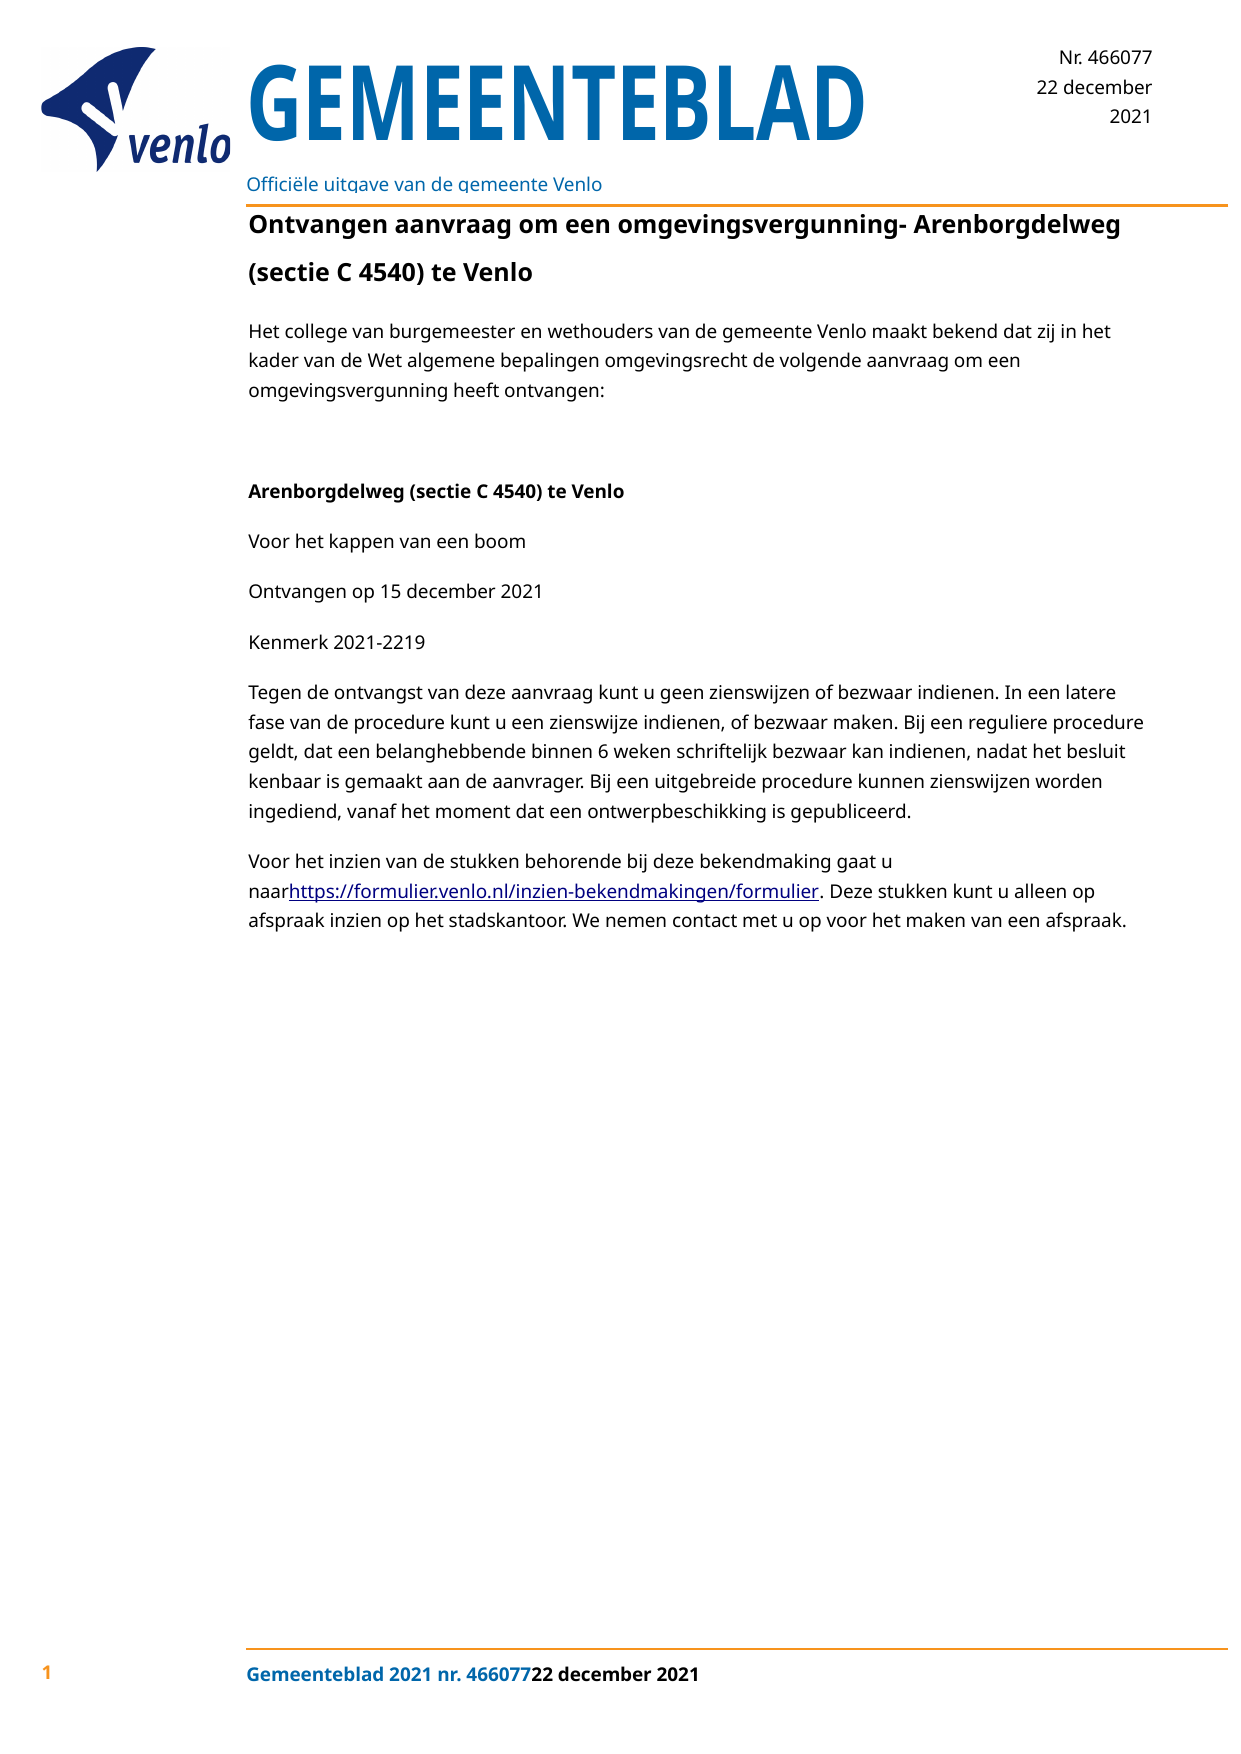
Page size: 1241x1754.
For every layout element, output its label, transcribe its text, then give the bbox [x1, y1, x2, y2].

picture [41, 47, 231, 172]
text Voor het kappen van een boom [248, 528, 1152, 554]
text Kenmerk 2021-2219 [248, 629, 1152, 655]
text Voor het inzien van de stukken behorende bij deze bekendmaking gaat u naarhttps://formulier.venlo.nl/inzien-bekendmakingen/formulier. Deze stukken kunt u alleen op afspraak inzien op het stadskantoor. We nemen contact met u op voor het maken van een afspraak. [248, 848, 1152, 933]
text Ontvangen aanvraag om een omgevingsvergunning- Arenborgdelweg (sectie C 4540) te Venlo [248, 207, 1152, 288]
text Het college van burgemeester en wethouders van de gemeente Venlo maakt bekend dat zij in het kader van de Wet algemene bepalingen omgevingsrecht de volgende aanvraag om een omgevingsvergunning heeft ontvangen: [248, 318, 1152, 403]
text Arenborgdelweg (sectie C 4540) te Venlo [248, 478, 1152, 504]
text Tegen de ontvangst van deze aanvraag kunt u geen zienswijzen of bezwaar indienen. In een latere fase van de procedure kunt u een zienswijze indienen, of bezwaar maken. Bij een reguliere procedure geldt, dat een belanghebbende binnen 6 weken schriftelijk bezwaar kan indienen, nadat het besluit kenbaar is gemaakt aan de aanvrager. Bij een uitgebreide procedure kunnen zienswijzen worden ingediend, vanaf het moment dat een ontwerpbeschikking is gepubliceerd. [248, 679, 1152, 824]
text Ontvangen op 15 december 2021 [248, 579, 1152, 604]
